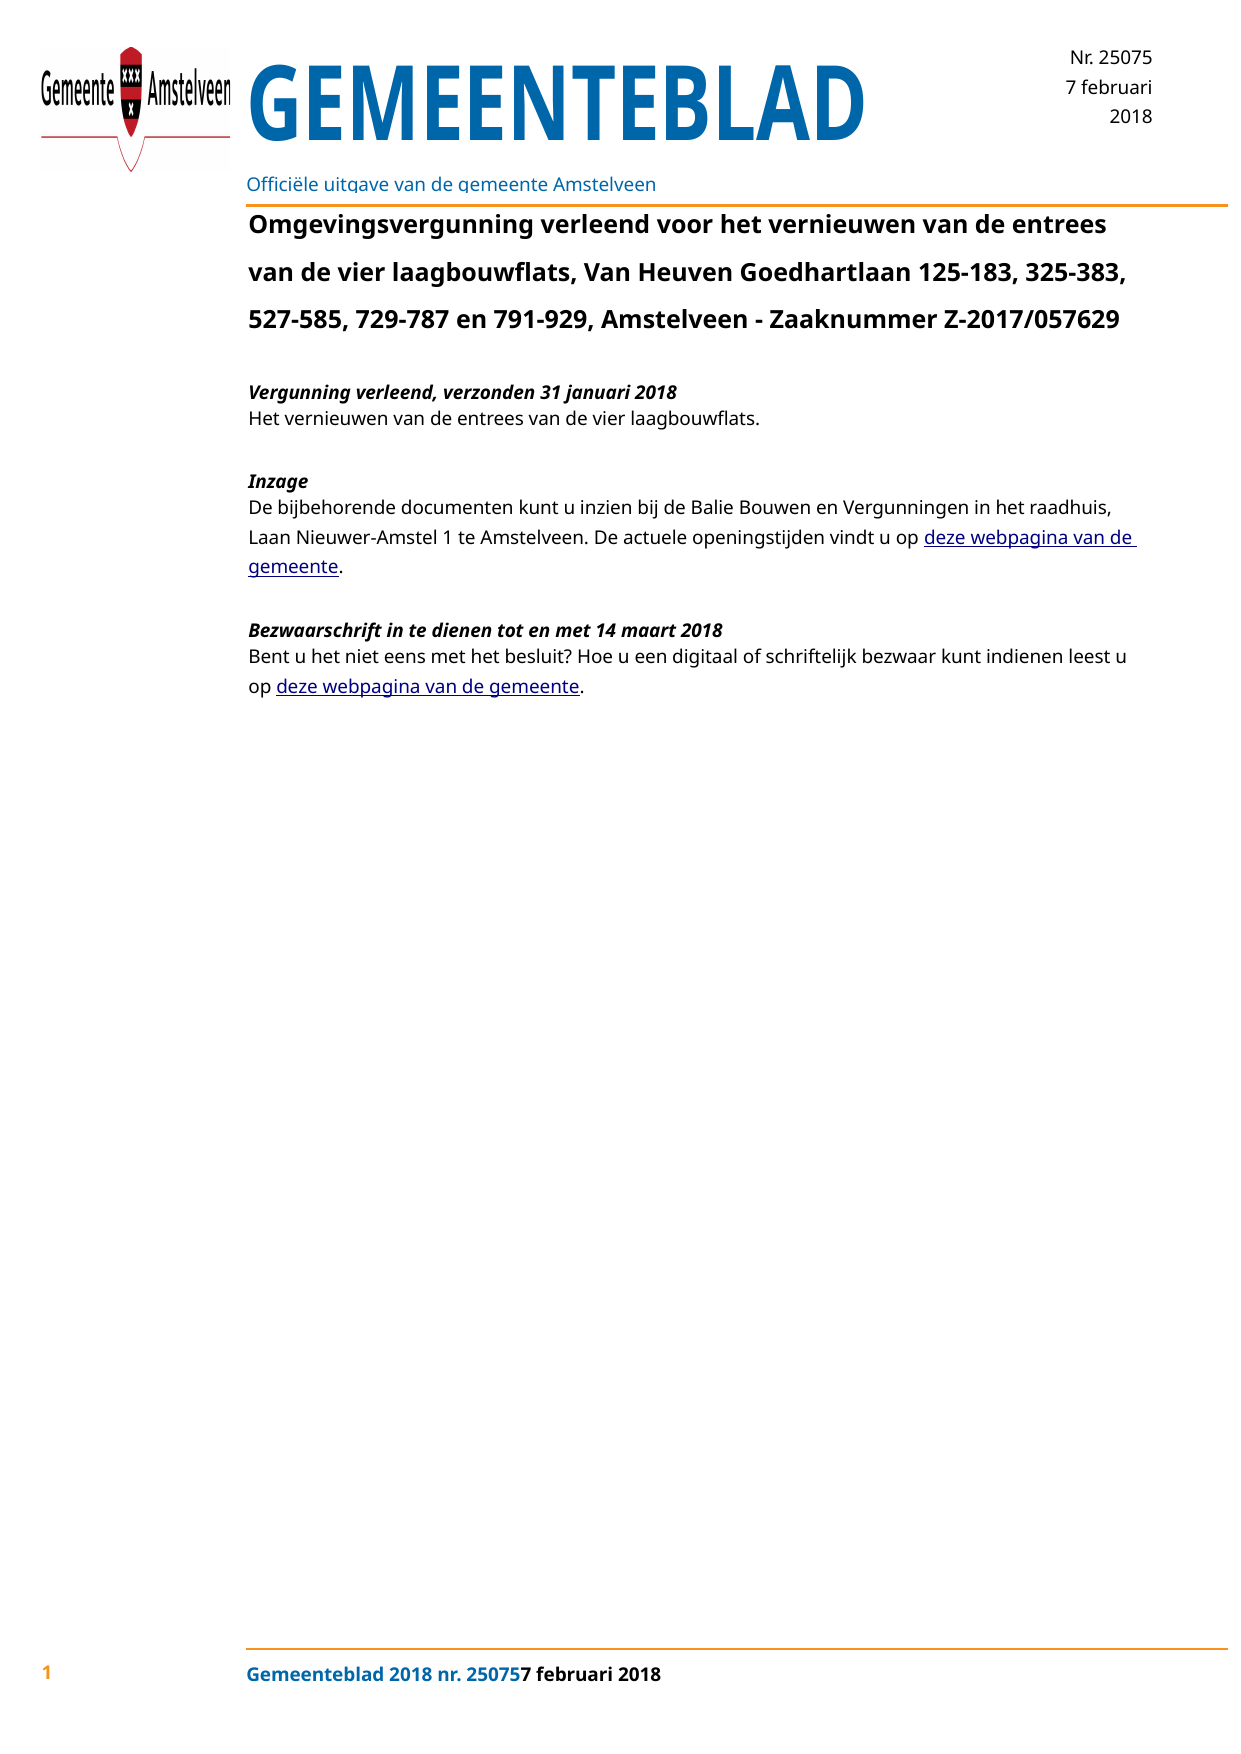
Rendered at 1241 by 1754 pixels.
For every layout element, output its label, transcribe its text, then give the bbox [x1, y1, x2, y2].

text Bezwaarschrift in te dienen tot en met 14 maart 2018 [248, 618, 1152, 643]
text Inzage [248, 469, 1152, 494]
text Bent u het niet eens met het besluit? Hoe u een digitaal of schriftelijk bezwaar kunt indienen leest u op deze webpagina van de gemeente. [248, 643, 1152, 699]
text De bijbehorende documenten kunt u inzien bij de Balie Bouwen en Vergunningen in het raadhuis, Laan Nieuwer-Amstel 1 te Amstelveen. De actuele openingstijden vindt u op deze webpagina van de gemeente. [248, 494, 1152, 579]
text Vergunning verleend, verzonden 31 januari 2018 [248, 379, 1152, 405]
text Het vernieuwen van de entrees van de vier laagbouwflats. [248, 405, 1152, 431]
picture [41, 47, 231, 172]
text Omgevingsvergunning verleend voor het vernieuwen van de entrees van de vier laagbouwflats, Van Heuven Goedhartlaan 125-183, 325-383, 527-585, 729-787 en 791-929, Amstelveen - Zaaknummer Z-2017/057629 [248, 207, 1152, 336]
